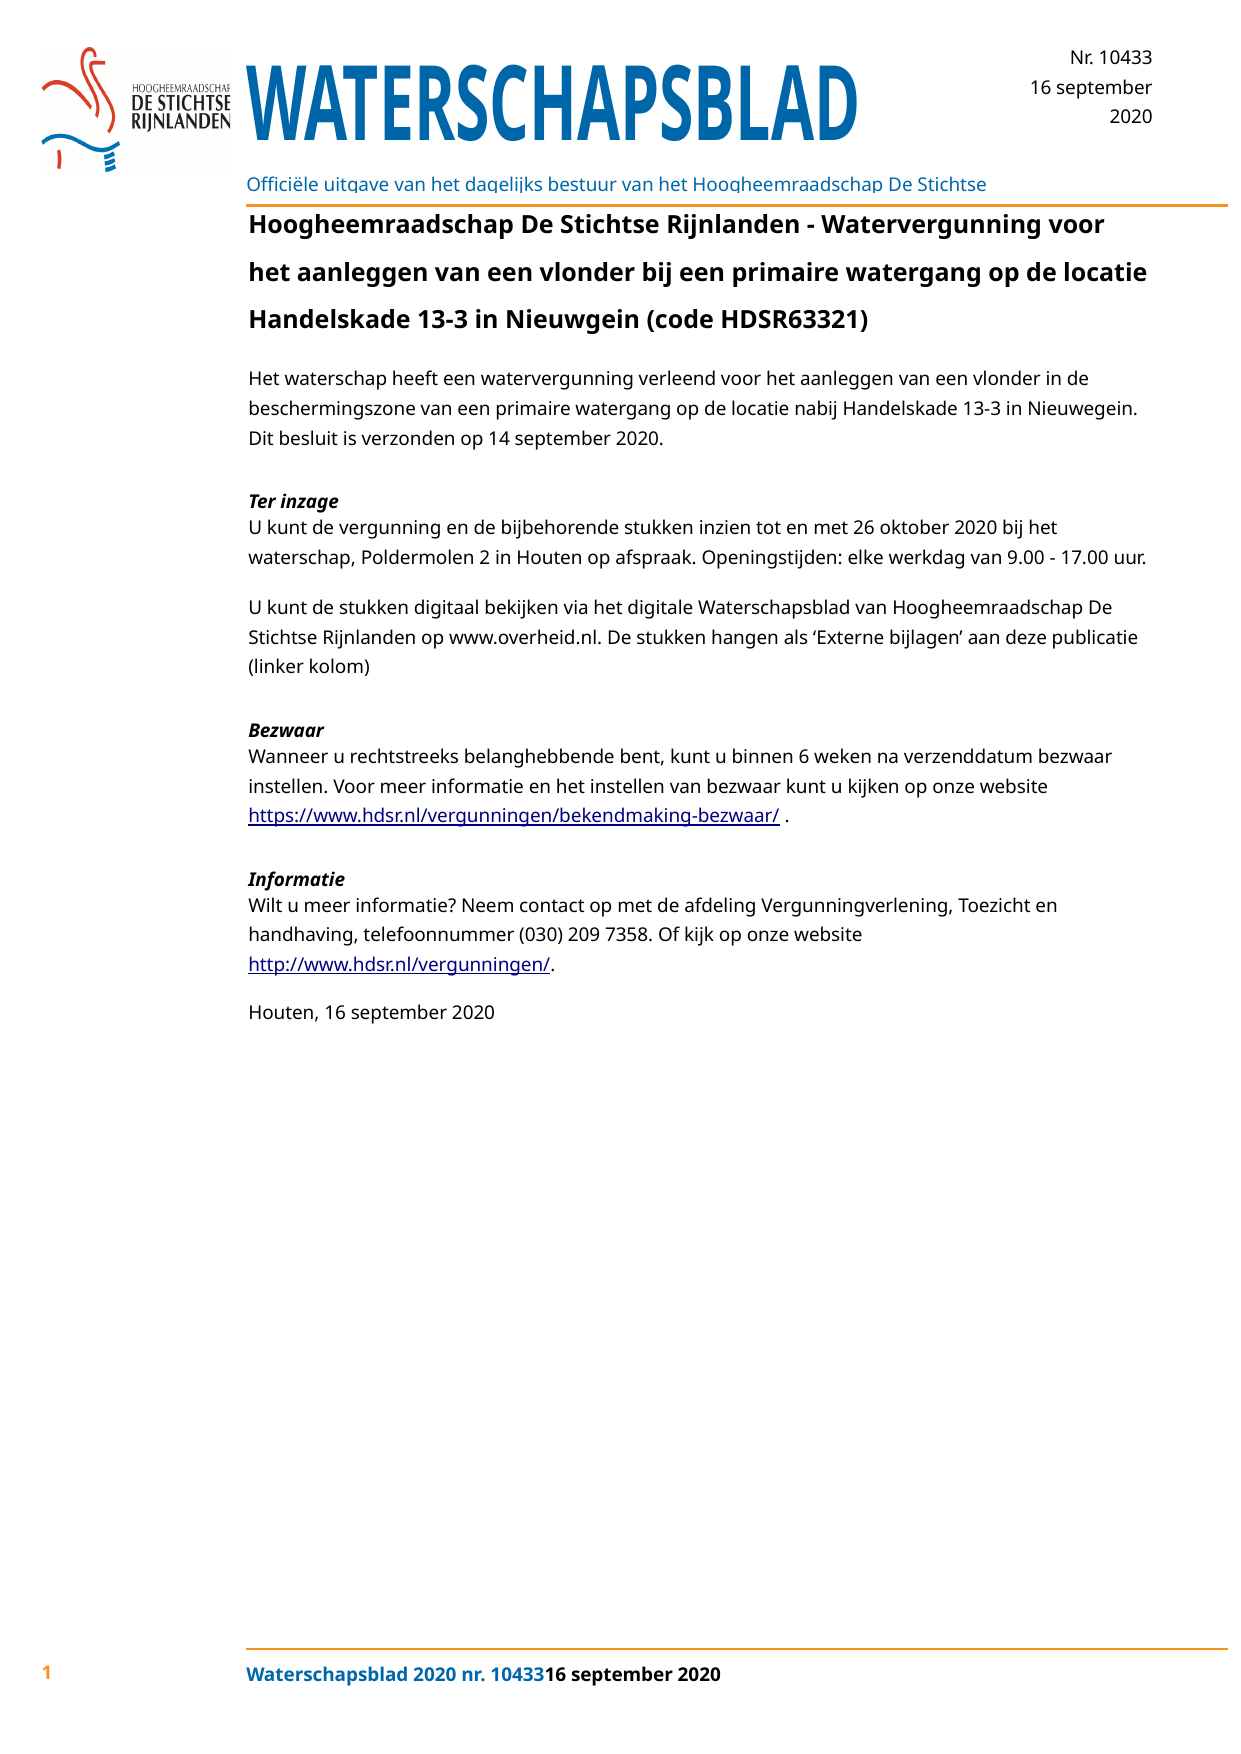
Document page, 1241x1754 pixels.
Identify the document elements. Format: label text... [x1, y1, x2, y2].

text U kunt de stukken digitaal bekijken via het digitale Waterschapsblad van Hoogheemraadschap De Stichtse Rijnlanden op www.overheid.nl. De stukken hangen als ‘Externe bijlagen’ aan deze publicatie (linker kolom) [248, 594, 1152, 679]
text Wilt u meer informatie? Neem contact op met de afdeling Vergunningverlening, Toezicht en handhaving, telefoonnummer (030) 209 7358. Of kijk op onze website http://www.hdsr.nl/vergunningen/. [248, 892, 1152, 977]
text Informatie [248, 866, 1152, 892]
text U kunt de vergunning en de bijbehorende stukken inzien tot en met 26 oktober 2020 bij het waterschap, Poldermolen 2 in Houten op afspraak. Openingstijden: elke werkdag van 9.00 - 17.00 uur. [248, 514, 1152, 570]
text Ter inzage [248, 489, 1152, 514]
text Bezwaar [248, 717, 1152, 743]
text Het waterschap heeft een watervergunning verleend voor het aanleggen van een vlonder in de beschermingszone van een primaire watergang op de locatie nabij Handelskade 13-3 in Nieuwegein. Dit besluit is verzonden op 14 september 2020. [248, 366, 1152, 450]
text Houten, 16 september 2020 [248, 999, 1152, 1025]
picture [41, 47, 231, 172]
text Hoogheemraadschap De Stichtse Rijnlanden - Watervergunning voor het aanleggen van een vlonder bij een primaire watergang op de locatie Handelskade 13-3 in Nieuwgein (code HDSR63321) [248, 207, 1152, 336]
text Wanneer u rechtstreeks belanghebbende bent, kunt u binnen 6 weken na verzenddatum bezwaar instellen. Voor meer informatie en het instellen van bezwaar kunt u kijken op onze website https://www.hdsr.nl/vergunningen/bekendmaking-bezwaar/ . [248, 743, 1152, 828]
